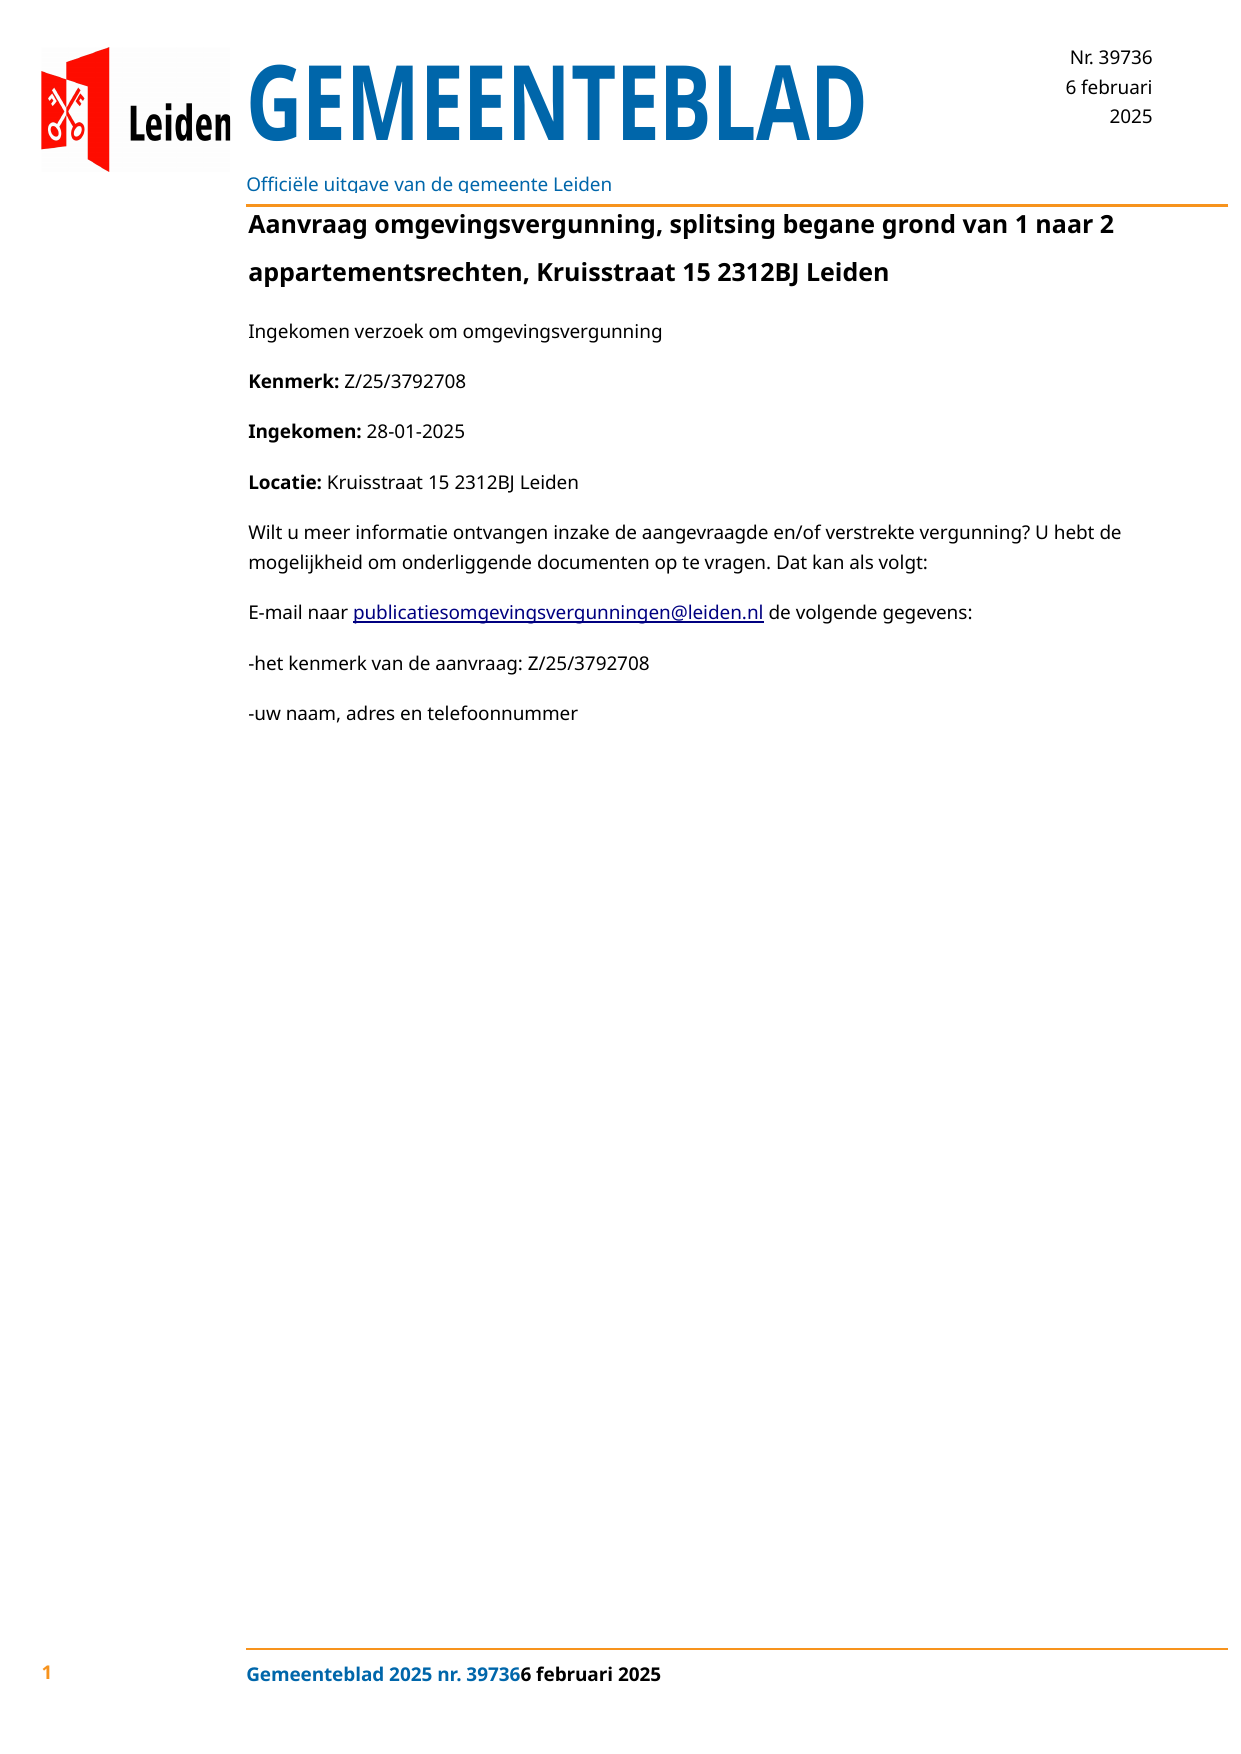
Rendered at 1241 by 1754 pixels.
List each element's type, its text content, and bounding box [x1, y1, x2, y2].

text Kenmerk: Z/25/3792708 [248, 368, 1152, 394]
text Wilt u meer informatie ontvangen inzake de aangevraagde en/of verstrekte vergunning? U hebt de mogelijkheid om onderliggende documenten op te vragen. Dat kan als volgt: [248, 519, 1152, 575]
text Aanvraag omgevingsvergunning, splitsing begane grond van 1 naar 2 appartementsrechten, Kruisstraat 15 2312BJ Leiden [248, 207, 1152, 288]
text Ingekomen: 28-01-2025 [248, 419, 1152, 444]
text Ingekomen verzoek om omgevingsvergunning [248, 318, 1152, 344]
text E-mail naar publicatiesomgevingsvergunningen@leiden.nl de volgende gegevens: [248, 599, 1152, 625]
picture [41, 47, 231, 172]
text -uw naam, adres en telefoonnummer [248, 700, 1152, 726]
text Locatie: Kruisstraat 15 2312BJ Leiden [248, 469, 1152, 495]
text -het kenmerk van de aanvraag: Z/25/3792708 [248, 650, 1152, 676]
